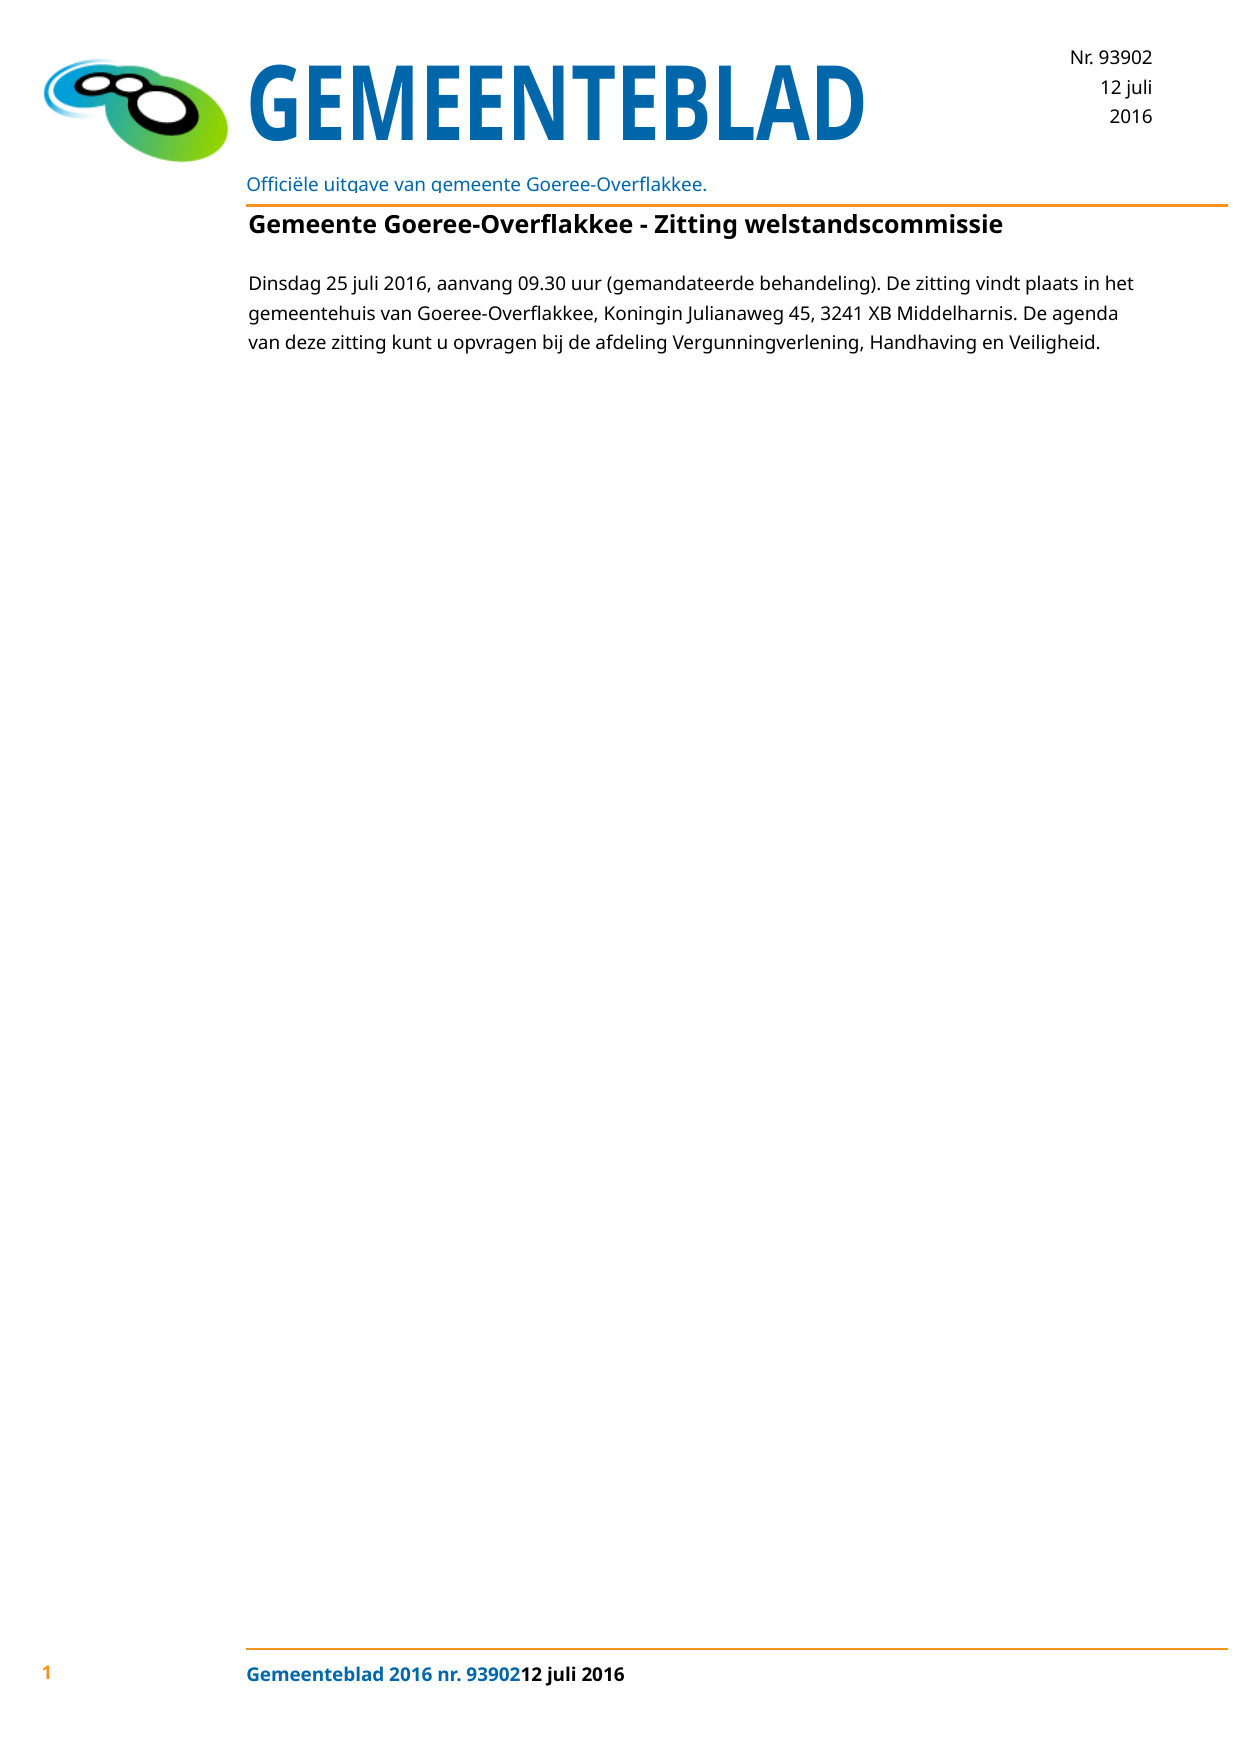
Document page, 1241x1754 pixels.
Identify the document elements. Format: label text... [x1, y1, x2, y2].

text Dinsdag 25 juli 2016, aanvang 09.30 uur (gemandateerde behandeling). De zitting vindt plaats in het gemeentehuis van Goeree-Overflakkee, Koningin Julianaweg 45, 3241 XB Middelharnis. De agenda van deze zitting kunt u opvragen bij de afdeling Vergunningverlening, Handhaving en Veiligheid. [248, 270, 1152, 355]
picture [41, 47, 231, 172]
text Gemeente Goeree-Overflakkee - Zitting welstandscommissie [248, 207, 1152, 241]
